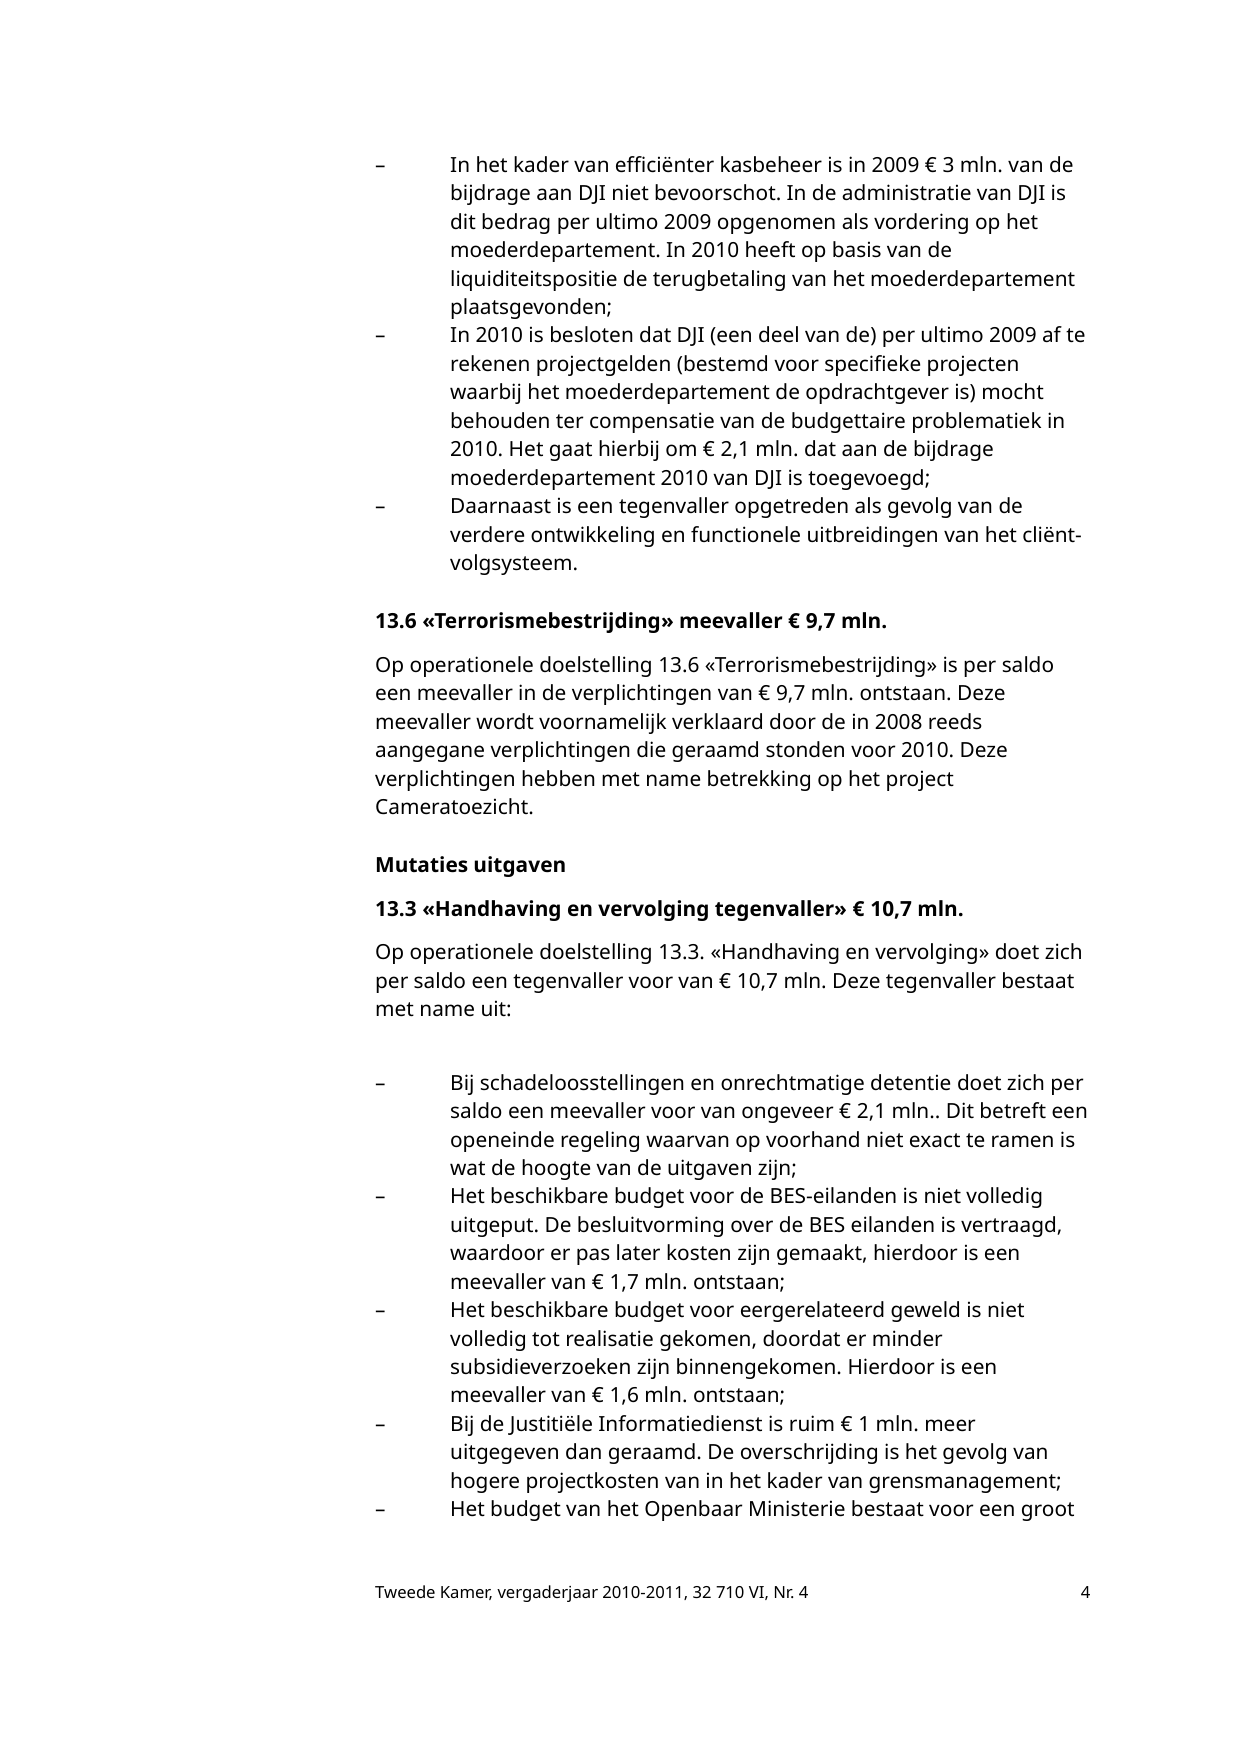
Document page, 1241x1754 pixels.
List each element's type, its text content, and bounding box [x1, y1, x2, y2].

list Het beschikbare budget voor de BES-eilanden is niet volledig uitgeput. De besluitvorming over de BES eilanden is vertraagd, waardoor er pas later kosten zijn gemaakt, hierdoor is een meevaller van € 1,7 mln. ontstaan; [375, 1182, 1090, 1295]
text Op operationele doelstelling 13.6 «Terrorismebestrijding» is per saldo een meevaller in de verplichtingen van € 9,7 mln. ontstaan. Deze meevaller wordt voornamelijk verklaard door de in 2008 reeds aangegane verplichtingen die geraamd stonden voor 2010. Deze verplichtingen hebben met name betrekking op het project Cameratoezicht. [375, 650, 1090, 821]
text Op operationele doelstelling 13.3. «Handhaving en vervolging» doet zich per saldo een tegenvaller voor van € 10,7 mln. Deze tegenvaller bestaat met name uit: [375, 937, 1090, 1023]
text 13.6 «Terrorismebestrijding» meevaller € 9,7 mln. [375, 607, 1090, 635]
list Bij schadeloosstellingen en onrechtmatige detentie doet zich per saldo een meevaller voor van ongeveer € 2,1 mln.. Dit betreft een openeinde regeling waarvan op voorhand niet exact te ramen is wat de hoogte van de uitgaven zijn; [375, 1068, 1090, 1182]
text Mutaties uitgaven [375, 851, 1090, 879]
list Bij de Justitiële Informatiedienst is ruim € 1 mln. meer uitgegeven dan geraamd. De overschrijding is het gevolg van hogere projectkosten van in het kader van grensmanagement; [375, 1409, 1090, 1494]
list Het beschikbare budget voor eergerelateerd geweld is niet volledig tot realisatie gekomen, doordat er minder subsidieverzoeken zijn binnengekomen. Hierdoor is een meevaller van € 1,6 mln. ontstaan; [375, 1295, 1090, 1409]
list Het budget van het Openbaar Ministerie bestaat voor een groot [375, 1494, 1090, 1523]
list In 2010 is besloten dat DJI (een deel van de) per ultimo 2009 af te rekenen projectgelden (bestemd voor specifieke projecten waarbij het moederdepartement de opdrachtgever is) mocht behouden ter compensatie van de budgettaire problematiek in 2010. Het gaat hierbij om € 2,1 mln. dat aan de bijdrage moederdepartement 2010 van DJI is toegevoegd; [375, 321, 1090, 491]
list In het kader van efficiënter kasbeheer is in 2009 € 3 mln. van de bijdrage aan DJI niet bevoorschot. In de administratie van DJI is dit bedrag per ultimo 2009 opgenomen als vordering op het moederdepartement. In 2010 heeft op basis van de liquiditeitspositie de terugbetaling van het moederdepartement plaatsgevonden; [375, 150, 1090, 321]
list Daarnaast is een tegenvaller opgetreden als gevolg van de verdere ontwikkeling en functionele uitbreidingen van het cliënt-volgsysteem. [375, 491, 1090, 577]
text 13.3 «Handhaving en vervolging tegenvaller» € 10,7 mln. [375, 894, 1090, 922]
